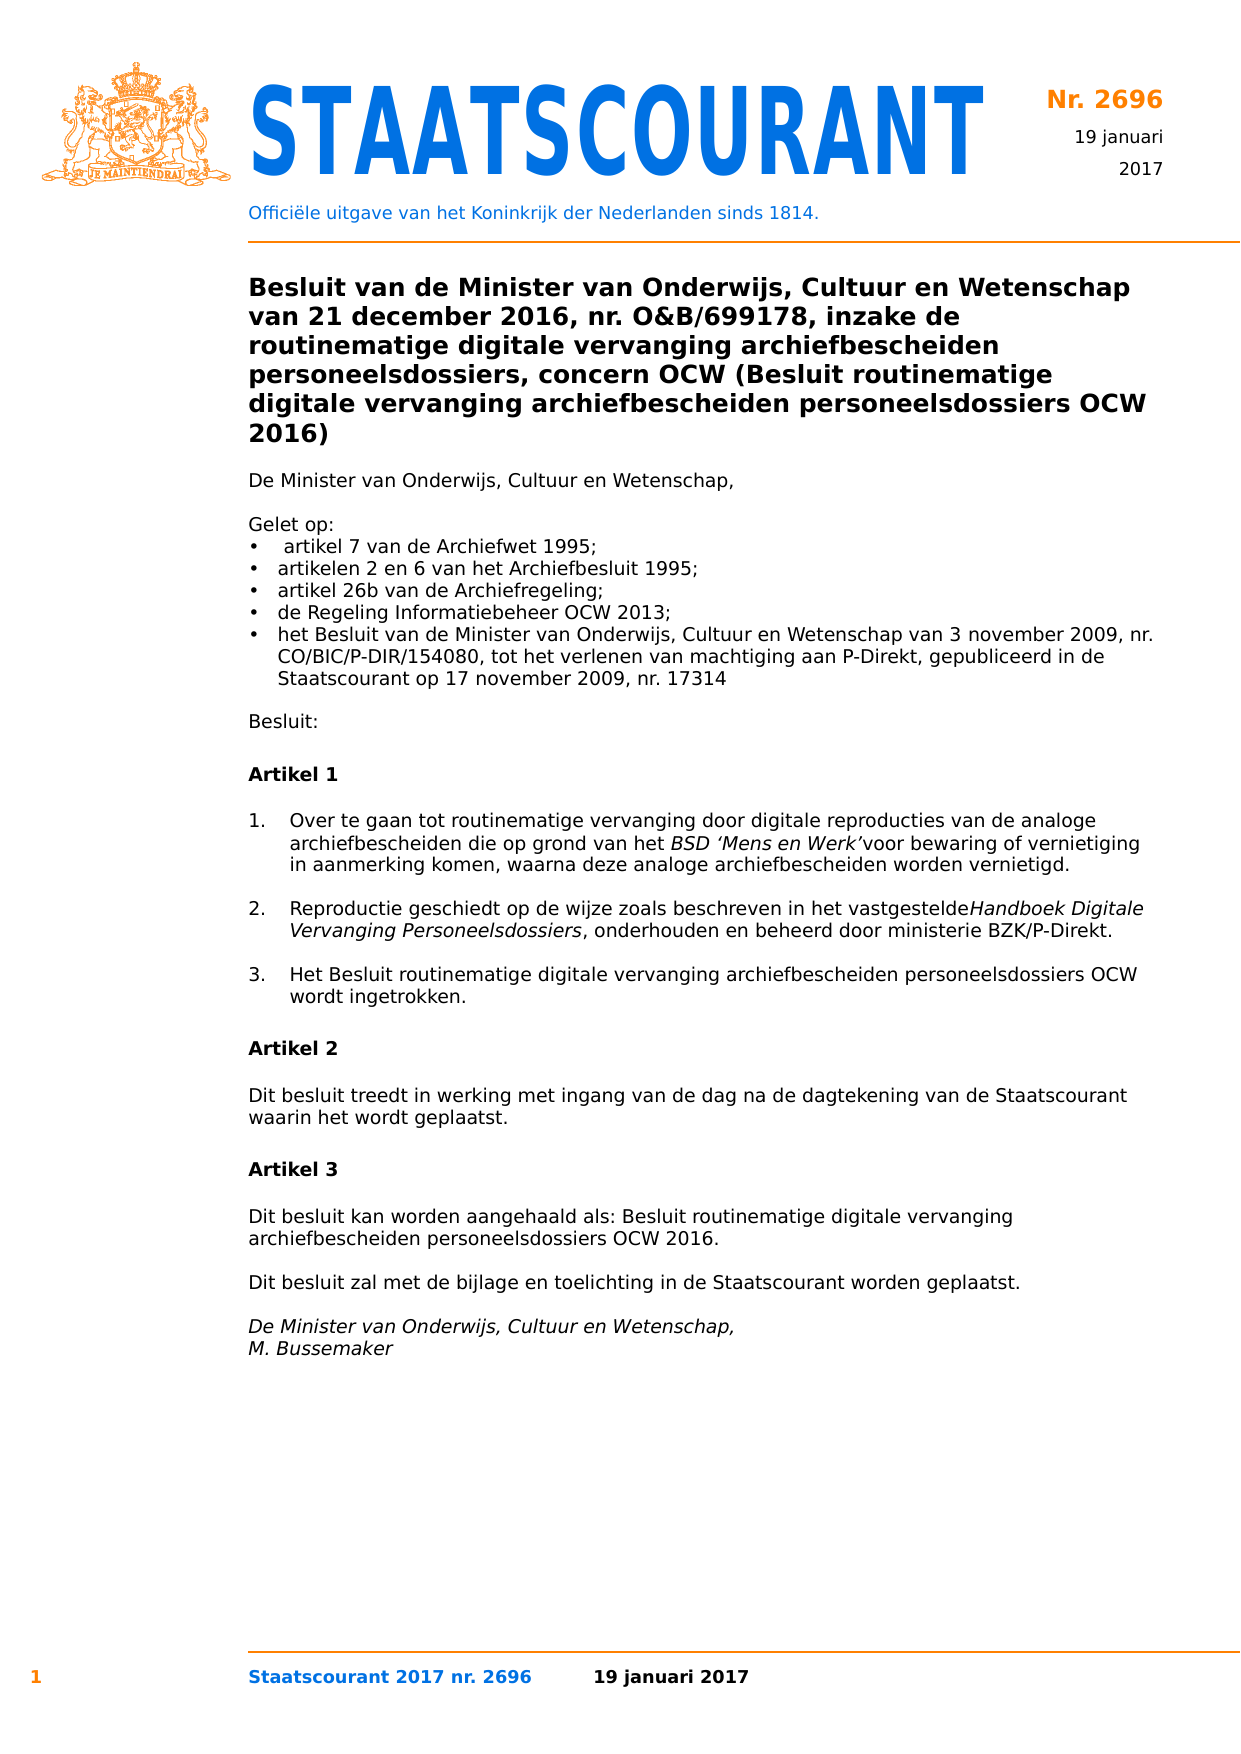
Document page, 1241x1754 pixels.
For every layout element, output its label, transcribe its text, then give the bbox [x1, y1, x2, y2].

text Dit besluit kan worden aangehaald als: Besluit routinematige digitale vervanging archiefbescheiden personeelsdossiers OCW 2016. [248, 1206, 1163, 1250]
text • artikelen 2 en 6 van het Archiefbesluit 1995; [248, 558, 1163, 580]
subtitle Artikel 3 [248, 1159, 1163, 1181]
subtitle Artikel 2 [248, 1038, 1163, 1060]
table_header STAATSCOURANT [248, 62, 998, 203]
text Dit besluit zal met de bijlage en toelichting in de Staatscourant worden geplaatst. [248, 1272, 1163, 1294]
table_cell Officiële uitgave van het Koninkrijk der Nederlanden sinds 1814. [248, 203, 1240, 241]
text 1. Over te gaan tot routinematige vervanging door digitale reproducties van de analoge archiefbescheiden die op grond van het BSD ‘Mens en Werk’voor bewaring of vernietiging in aanmerking komen, waarna deze analoge archiefbescheiden worden vernietigd. [248, 810, 1163, 876]
table_header Nr. 2696 [998, 62, 1240, 121]
text 3. Het Besluit routinematige digitale vervanging archiefbescheiden personeelsdossiers OCW wordt ingetrokken. [248, 964, 1163, 1008]
text Besluit: [248, 711, 1163, 733]
table_cell 2017 [998, 153, 1240, 203]
subtitle Artikel 1 [248, 763, 1163, 785]
text Dit besluit treedt in werking met ingang van de dag na de dagtekening van de Staatscourant waarin het wordt geplaatst. [248, 1085, 1163, 1129]
text De Minister van Onderwijs, Cultuur en Wetenschap, [248, 470, 1163, 492]
text • artikel 26b van de Archiefregeling; [248, 580, 1163, 602]
text • artikel 7 van de Archiefwet 1995; [248, 536, 1163, 558]
subtitle Besluit van de Minister van Onderwijs, Cultuur en Wetenschap van 21 december 2016, nr. O&B/699178, inzake de routinematige digitale vervanging archiefbescheiden personeelsdossiers, concern OCW (Besluit routinematige digitale vervanging archiefbescheiden personeelsdossiers OCW 2016) [248, 273, 1163, 448]
text 2. Reproductie geschiedt op de wijze zoals beschreven in het vastgesteldeHandboek Digitale Vervanging Personeelsdossiers, onderhouden en beheerd door ministerie BZK/P-Direkt. [248, 898, 1163, 942]
table_cell 19 januari [998, 121, 1240, 153]
text • de Regeling Informatiebeheer OCW 2013; [248, 602, 1163, 624]
text • het Besluit van de Minister van Onderwijs, Cultuur en Wetenschap van 3 november 2009, nr. CO/BIC/P-DIR/154080, tot het verlenen van machtiging aan P-Direkt, gepubliceerd in de Staatscourant op 17 november 2009, nr. 17314 [248, 624, 1163, 689]
table_header [25, 62, 248, 241]
picture [41, 62, 231, 186]
text Gelet op: [248, 514, 1163, 536]
text De Minister van Onderwijs, Cultuur en Wetenschap, M. Bussemaker [248, 1316, 1163, 1359]
